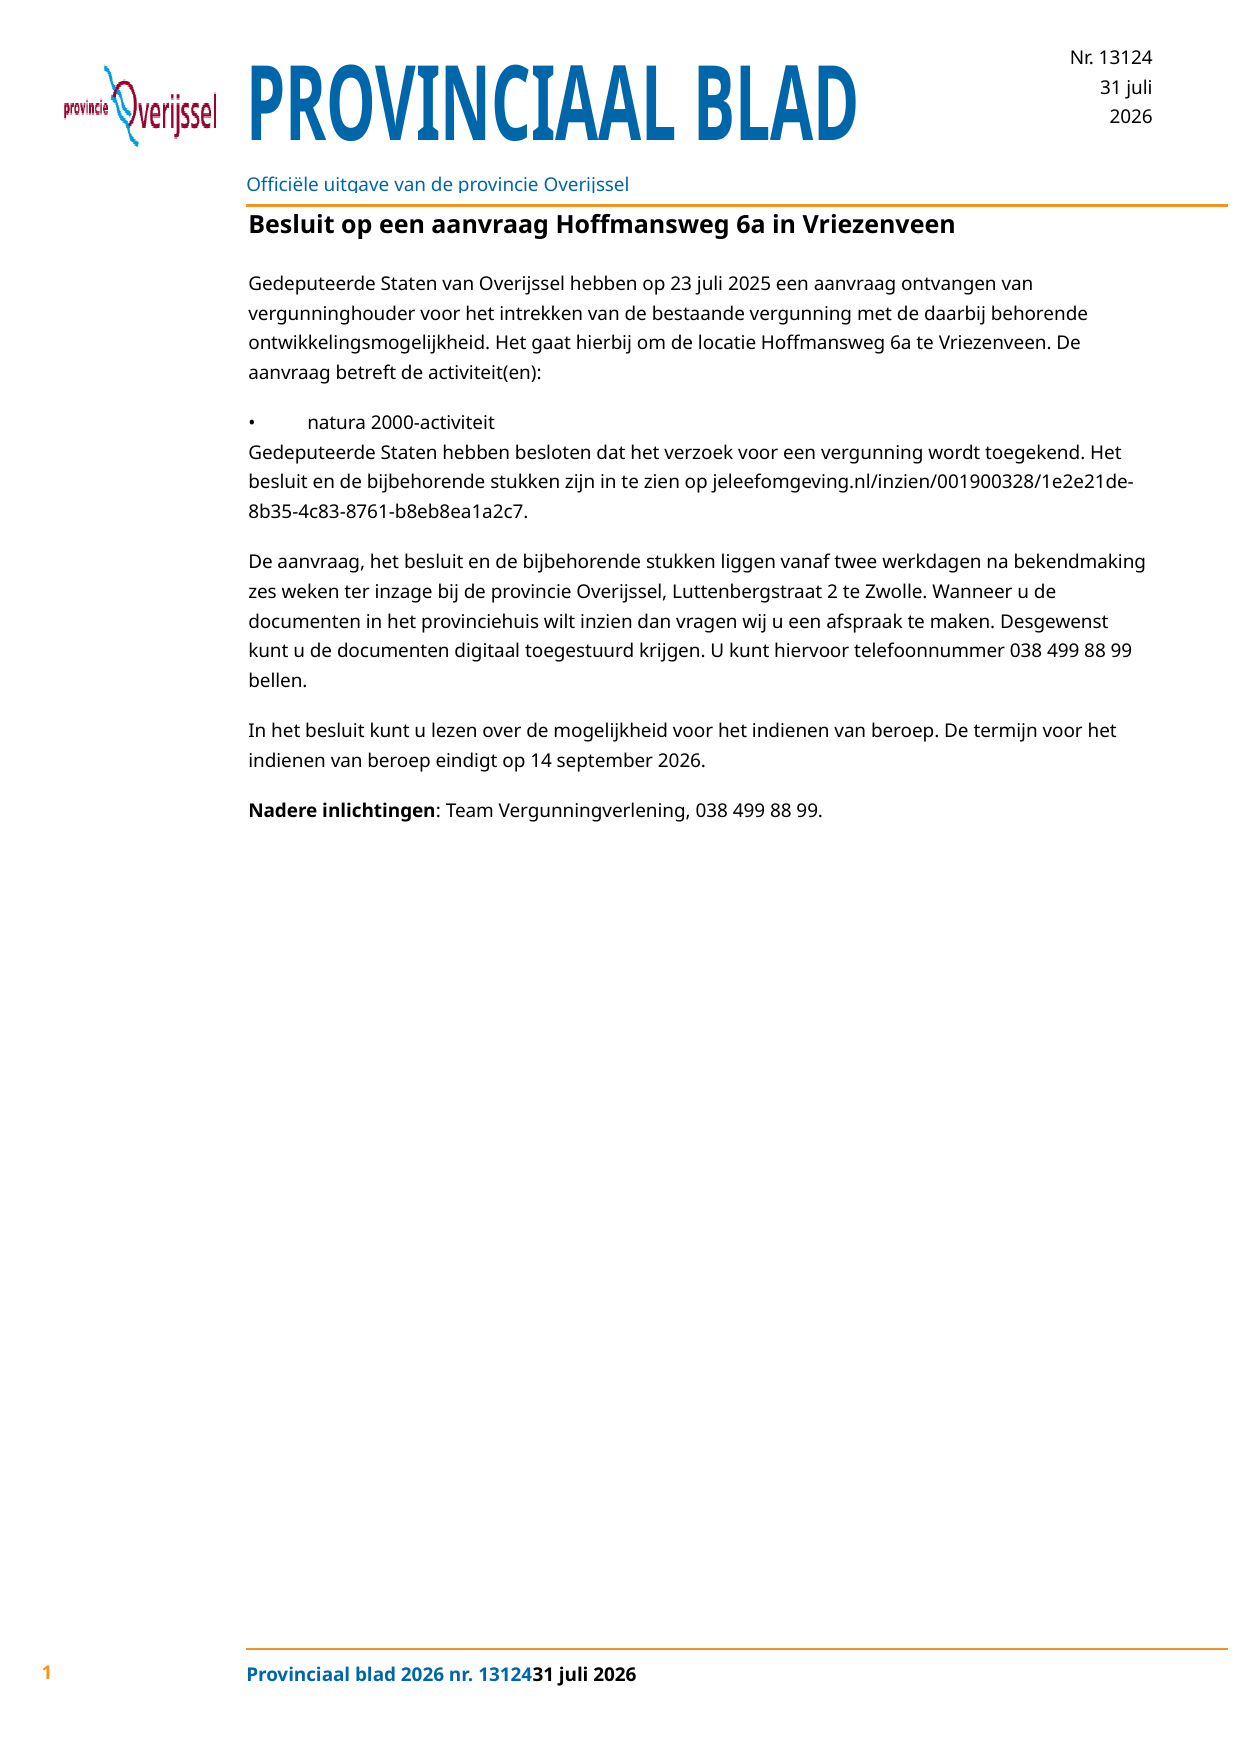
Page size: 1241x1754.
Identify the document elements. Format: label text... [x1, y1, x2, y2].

text In het besluit kunt u lezen over de mogelijkheid voor het indienen van beroep. De termijn voor het indienen van beroep eindigt op 14 september 2026. [248, 717, 1152, 773]
text Nadere inlichtingen: Team Vergunningverlening, 038 499 88 99. [248, 797, 1152, 823]
text Besluit op een aanvraag Hoffmansweg 6a in Vriezenveen [248, 207, 1152, 241]
text Gedeputeerde Staten hebben besloten dat het verzoek voor een vergunning wordt toegekend. Het besluit en de bijbehorende stukken zijn in te zien op jeleefomgeving.nl/inzien/001900328/1e2e21de-8b35-4c83-8761-b8eb8ea1a2c7. [248, 439, 1152, 524]
text De aanvraag, het besluit en de bijbehorende stukken liggen vanaf twee werkdagen na bekendmaking zes weken ter inzage bij de provincie Overijssel, Luttenbergstraat 2 te Zwolle. Wanneer u de documenten in het provinciehuis wilt inzien dan vragen wij u een afspraak te maken. Desgewenst kunt u de documenten digitaal toegestuurd krijgen. U kunt hiervoor telefoonnummer 038 499 88 99 bellen. [248, 549, 1152, 693]
picture [41, 47, 231, 172]
text Gedeputeerde Staten van Overijssel hebben op 23 juli 2025 een aanvraag ontvangen van vergunninghouder voor het intrekken van de bestaande vergunning met de daarbij behorende ontwikkelingsmogelijkheid. Het gaat hierbij om de locatie Hoffmansweg 6a te Vriezenveen. De aanvraag betreft de activiteit(en): [248, 270, 1152, 385]
list natura 2000-activiteit [248, 409, 1152, 435]
